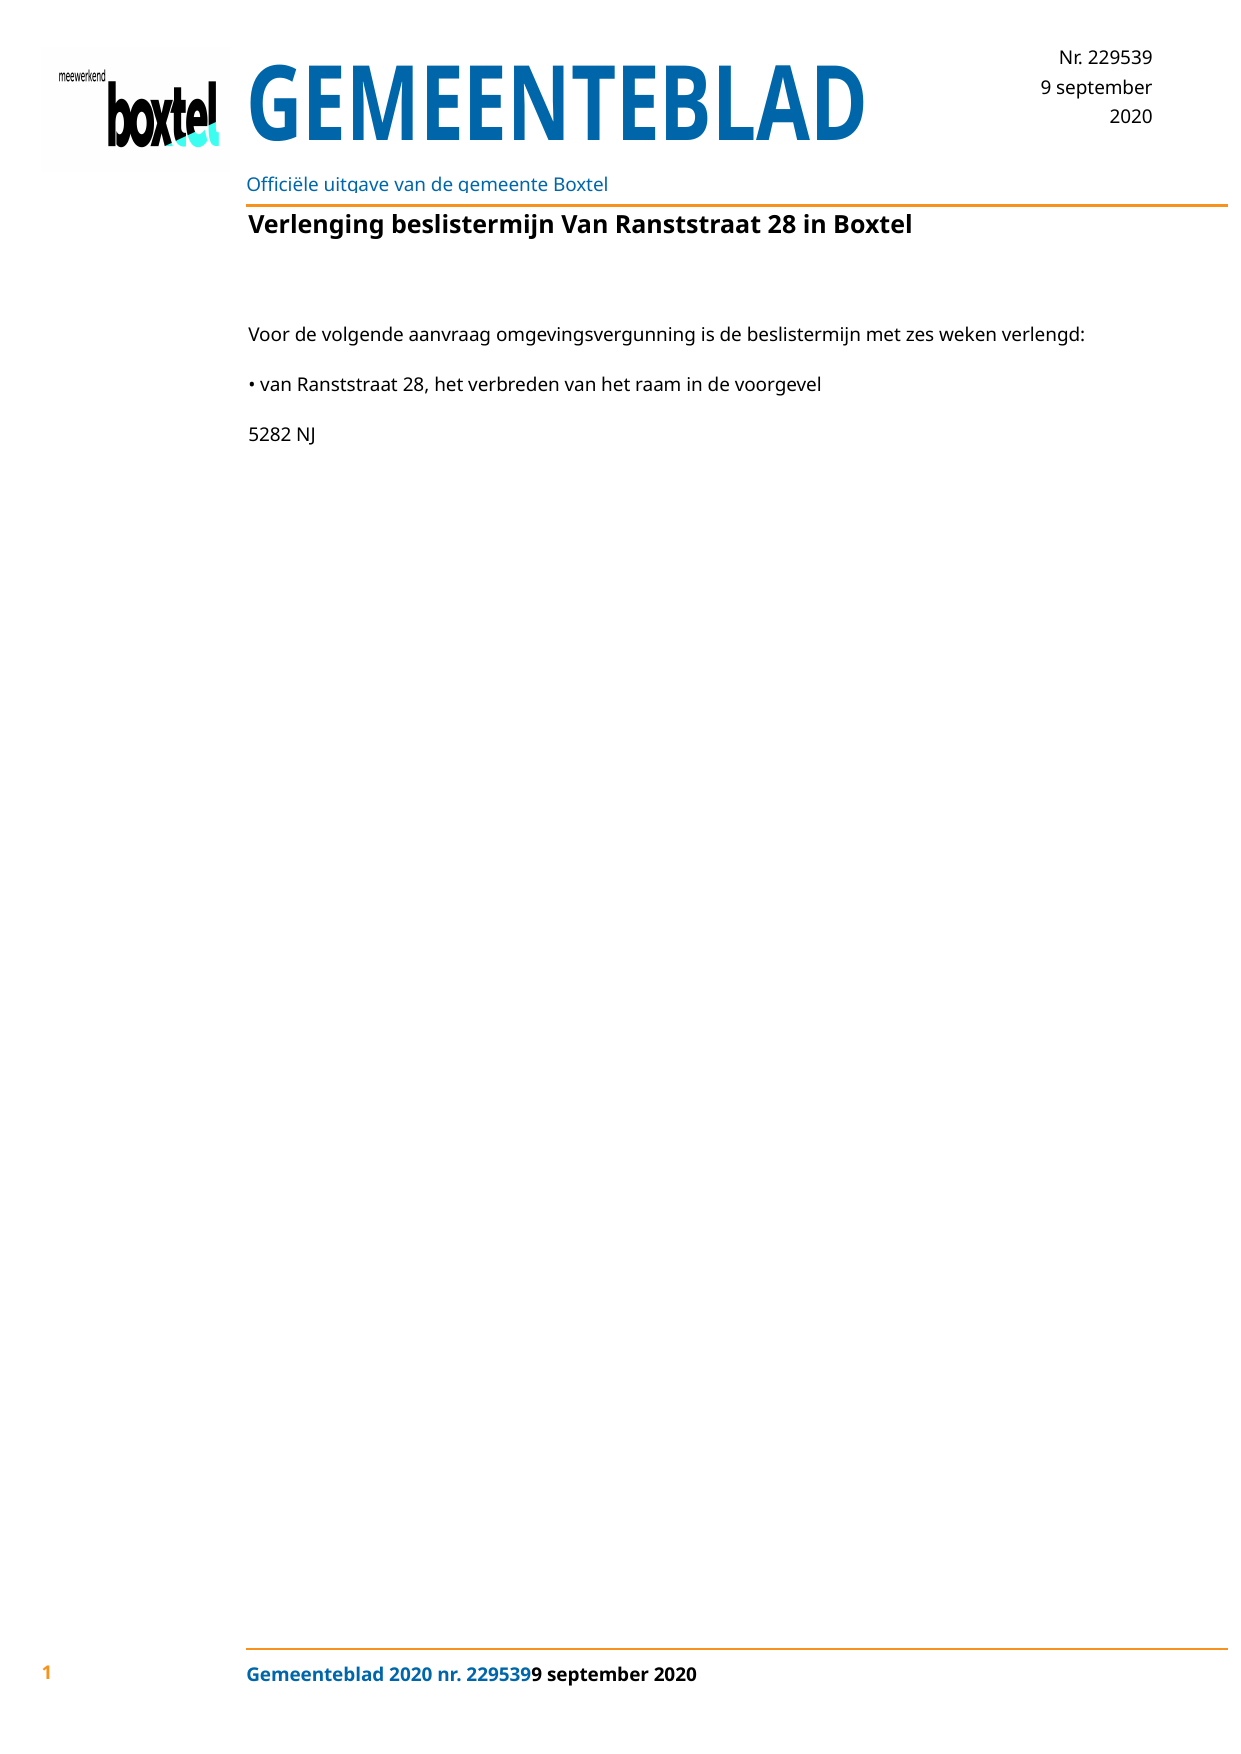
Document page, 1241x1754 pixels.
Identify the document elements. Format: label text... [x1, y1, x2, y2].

text Voor de volgende aanvraag omgevingsvergunning is de beslistermijn met zes weken verlengd: [248, 321, 1152, 346]
text • van Ranststraat 28, het verbreden van het raam in de voorgevel [248, 371, 1152, 397]
picture [41, 47, 231, 172]
text Verlenging beslistermijn Van Ranststraat 28 in Boxtel [248, 207, 1152, 241]
text 5282 NJ [248, 422, 1152, 447]
